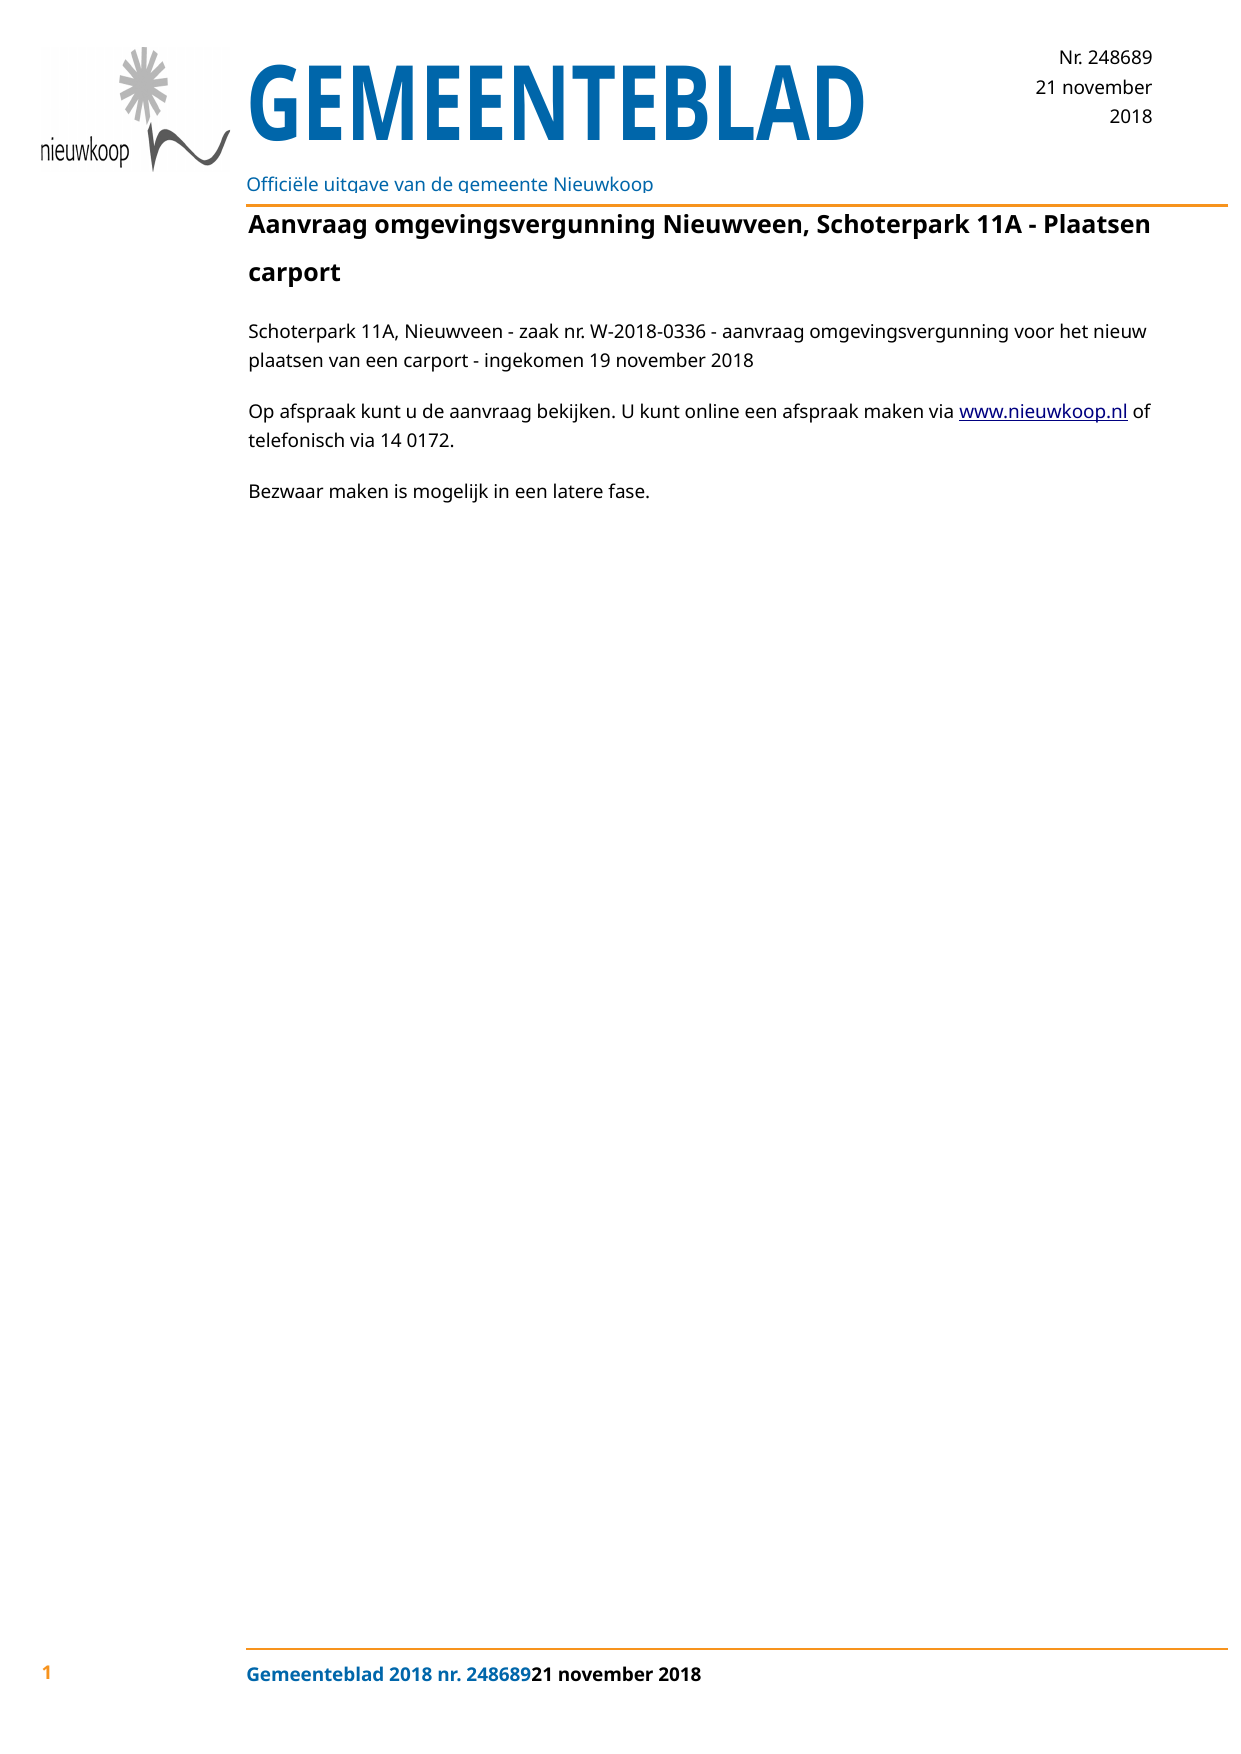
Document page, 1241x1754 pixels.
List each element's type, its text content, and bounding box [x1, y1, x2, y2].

text Schoterpark 11A, Nieuwveen - zaak nr. W-2018-0336 - aanvraag omgevingsvergunning voor het nieuw plaatsen van een carport - ingekomen 19 november 2018 [248, 318, 1152, 373]
text Op afspraak kunt u de aanvraag bekijken. U kunt online een afspraak maken via www.nieuwkoop.nl of telefonisch via 14 0172. [248, 398, 1152, 453]
picture [41, 47, 231, 172]
text Bezwaar maken is mogelijk in een latere fase. [248, 478, 1152, 504]
text Aanvraag omgevingsvergunning Nieuwveen, Schoterpark 11A - Plaatsen carport [248, 207, 1152, 288]
